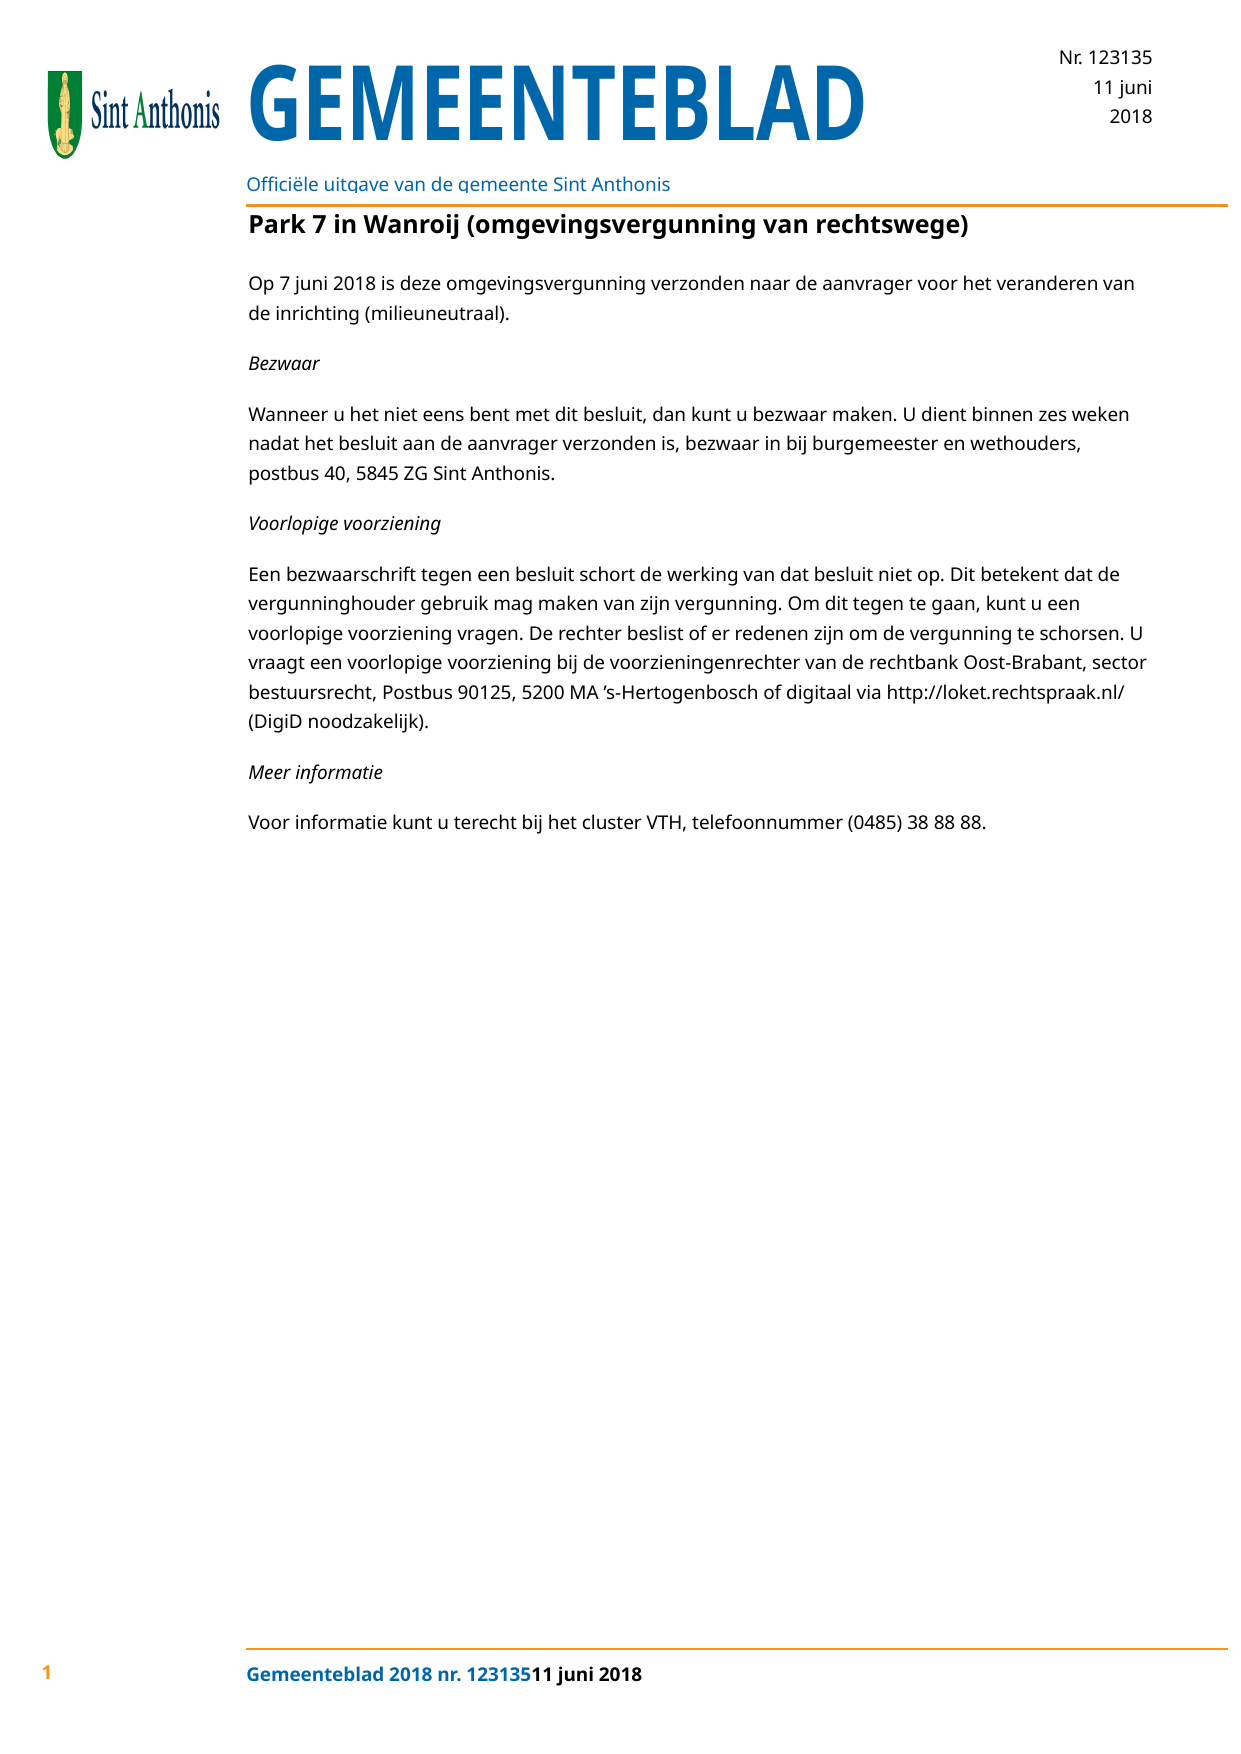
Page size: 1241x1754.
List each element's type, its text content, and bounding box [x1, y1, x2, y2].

text Meer informatie [248, 759, 1152, 785]
picture [41, 47, 231, 172]
text Een bezwaarschrift tegen een besluit schort de werking van dat besluit niet op. Dit betekent dat de vergunninghouder gebruik mag maken van zijn vergunning. Om dit tegen te gaan, kunt u een voorlopige voorziening vragen. De rechter beslist of er redenen zijn om de vergunning te schorsen. U vraagt een voorlopige voorziening bij de voorzieningenrechter van de rechtbank Oost-Brabant, sector bestuursrecht, Postbus 90125, 5200 MA ’s-Hertogenbosch of digitaal via http://loket.rechtspraak.nl/ (DigiD noodzakelijk). [248, 561, 1152, 734]
text Voorlopige voorziening [248, 510, 1152, 536]
text Voor informatie kunt u terecht bij het cluster VTH, telefoonnummer (0485) 38 88 88. [248, 809, 1152, 835]
text Wanneer u het niet eens bent met dit besluit, dan kunt u bezwaar maken. U dient binnen zes weken nadat het besluit aan de aanvrager verzonden is, bezwaar in bij burgemeester en wethouders, postbus 40, 5845 ZG Sint Anthonis. [248, 401, 1152, 486]
text Op 7 juni 2018 is deze omgevingsvergunning verzonden naar de aanvrager voor het veranderen van de inrichting (milieuneutraal). [248, 270, 1152, 326]
text Park 7 in Wanroij (omgevingsvergunning van rechtswege) [248, 207, 1152, 241]
text Bezwaar [248, 350, 1152, 376]
